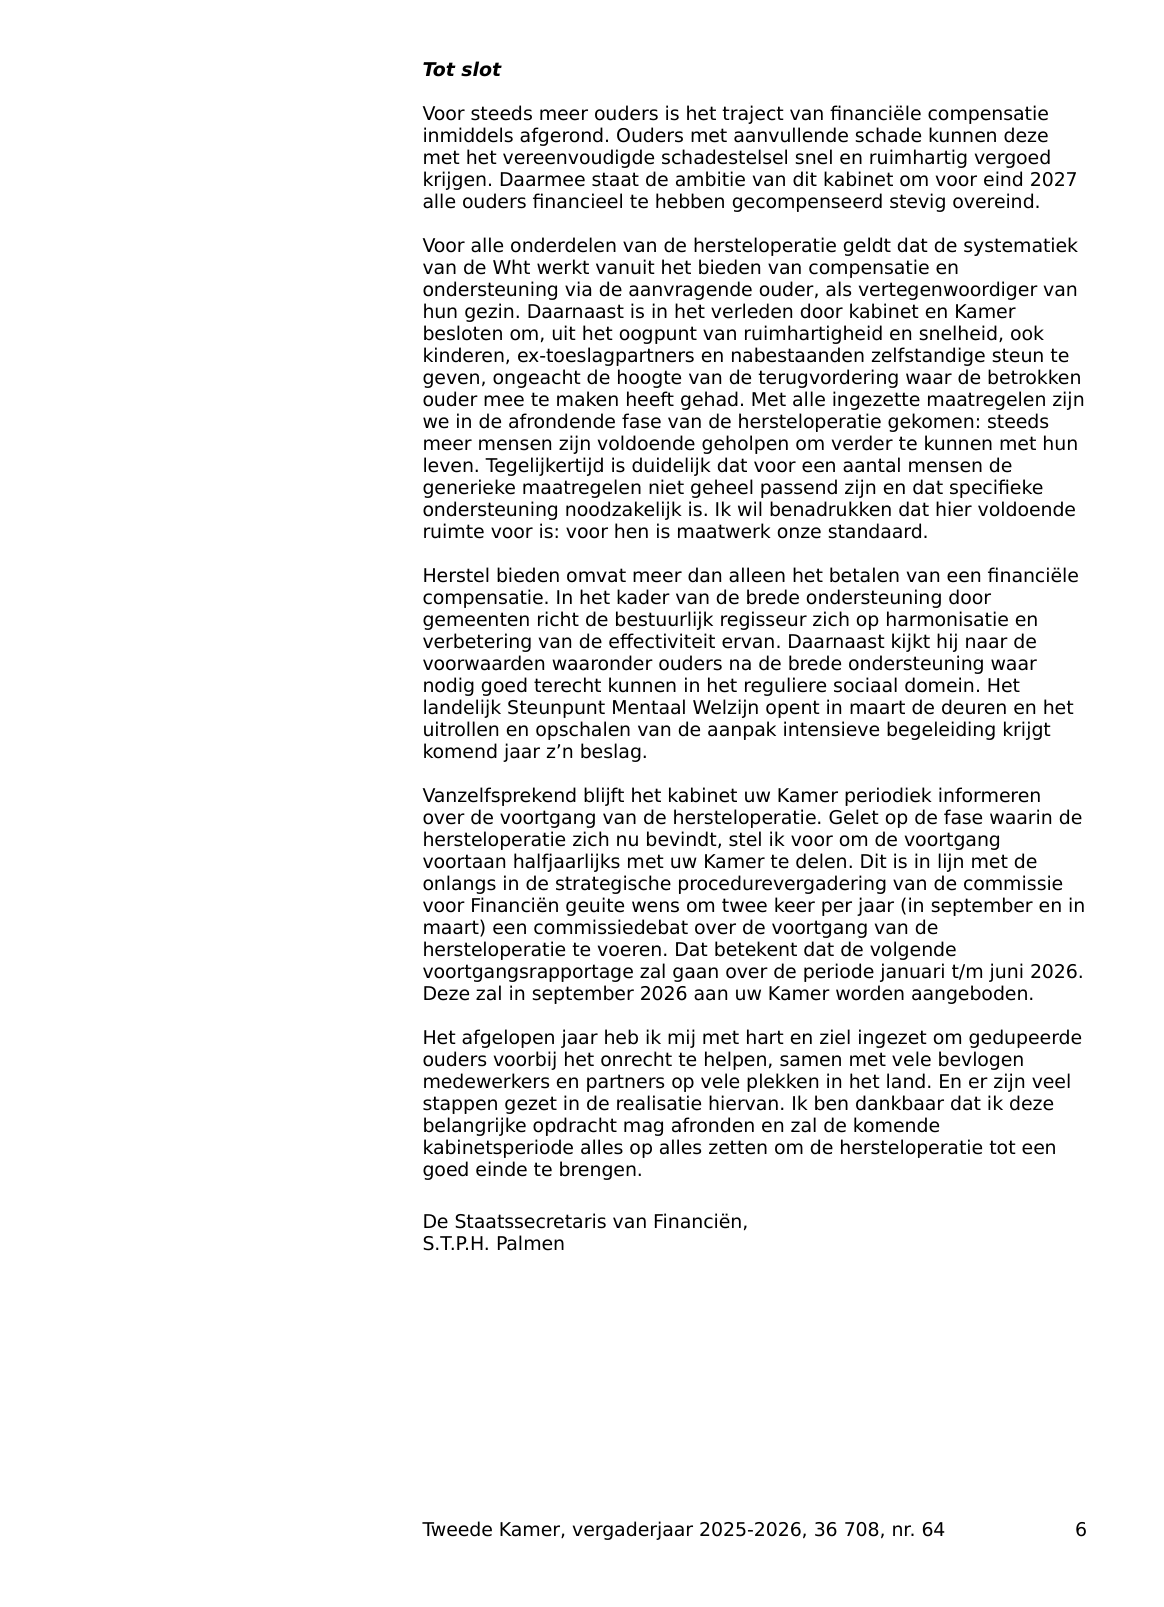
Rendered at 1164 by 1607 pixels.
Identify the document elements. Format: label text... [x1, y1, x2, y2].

text Het afgelopen jaar heb ik mij met hart en ziel ingezet om gedupeerde ouders voorbij het onrecht te helpen, samen met vele bevlogen medewerkers en partners op vele plekken in het land. En er zijn veel stappen gezet in de realisatie hiervan. Ik ben dankbaar dat ik deze belangrijke opdracht mag afronden en zal de komende kabinetsperiode alles op alles zetten om de hersteloperatie tot een goed einde te brengen. [422, 1027, 1087, 1181]
subtitle Tot slot [422, 59, 1087, 81]
text Voor steeds meer ouders is het traject van financiële compensatie inmiddels afgerond. Ouders met aanvullende schade kunnen deze met het vereenvoudigde schadestelsel snel en ruimhartig vergoed krijgen. Daarmee staat de ambitie van dit kabinet om voor eind 2027 alle ouders financieel te hebben gecompenseerd stevig overeind. [422, 103, 1087, 213]
text Vanzelfsprekend blijft het kabinet uw Kamer periodiek informeren over de voortgang van de hersteloperatie. Gelet op de fase waarin de hersteloperatie zich nu bevindt, stel ik voor om de voortgang voortaan halfjaarlijks met uw Kamer te delen. Dit is in lijn met de onlangs in de strategische procedurevergadering van de commissie voor Financiën geuite wens om twee keer per jaar (in september en in maart) een commissiedebat over de voortgang van de hersteloperatie te voeren. Dat betekent dat de volgende voortgangsrapportage zal gaan over de periode januari t/m juni 2026. Deze zal in september 2026 aan uw Kamer worden aangeboden. [422, 785, 1087, 1005]
text Herstel bieden omvat meer dan alleen het betalen van een financiële compensatie. In het kader van de brede ondersteuning door gemeenten richt de bestuurlijk regisseur zich op harmonisatie en verbetering van de effectiviteit ervan. Daarnaast kijkt hij naar de voorwaarden waaronder ouders na de brede ondersteuning waar nodig goed terecht kunnen in het reguliere sociaal domein. Het landelijk Steunpunt Mentaal Welzijn opent in maart de deuren en het uitrollen en opschalen van de aanpak intensieve begeleiding krijgt komend jaar z’n beslag. [422, 565, 1087, 763]
text De Staatssecretaris van Financiën, S.T.P.H. Palmen [422, 1211, 1087, 1255]
text Voor alle onderdelen van de hersteloperatie geldt dat de systematiek van de Wht werkt vanuit het bieden van compensatie en ondersteuning via de aanvragende ouder, als vertegenwoordiger van hun gezin. Daarnaast is in het verleden door kabinet en Kamer besloten om, uit het oogpunt van ruimhartigheid en snelheid, ook kinderen, ex-toeslagpartners en nabestaanden zelfstandige steun te geven, ongeacht de hoogte van de terugvordering waar de betrokken ouder mee te maken heeft gehad. Met alle ingezette maatregelen zijn we in de afrondende fase van de hersteloperatie gekomen: steeds meer mensen zijn voldoende geholpen om verder te kunnen met hun leven. Tegelijkertijd is duidelijk dat voor een aantal mensen de generieke maatregelen niet geheel passend zijn en dat specifieke ondersteuning noodzakelijk is. Ik wil benadrukken dat hier voldoende ruimte voor is: voor hen is maatwerk onze standaard. [422, 235, 1087, 543]
